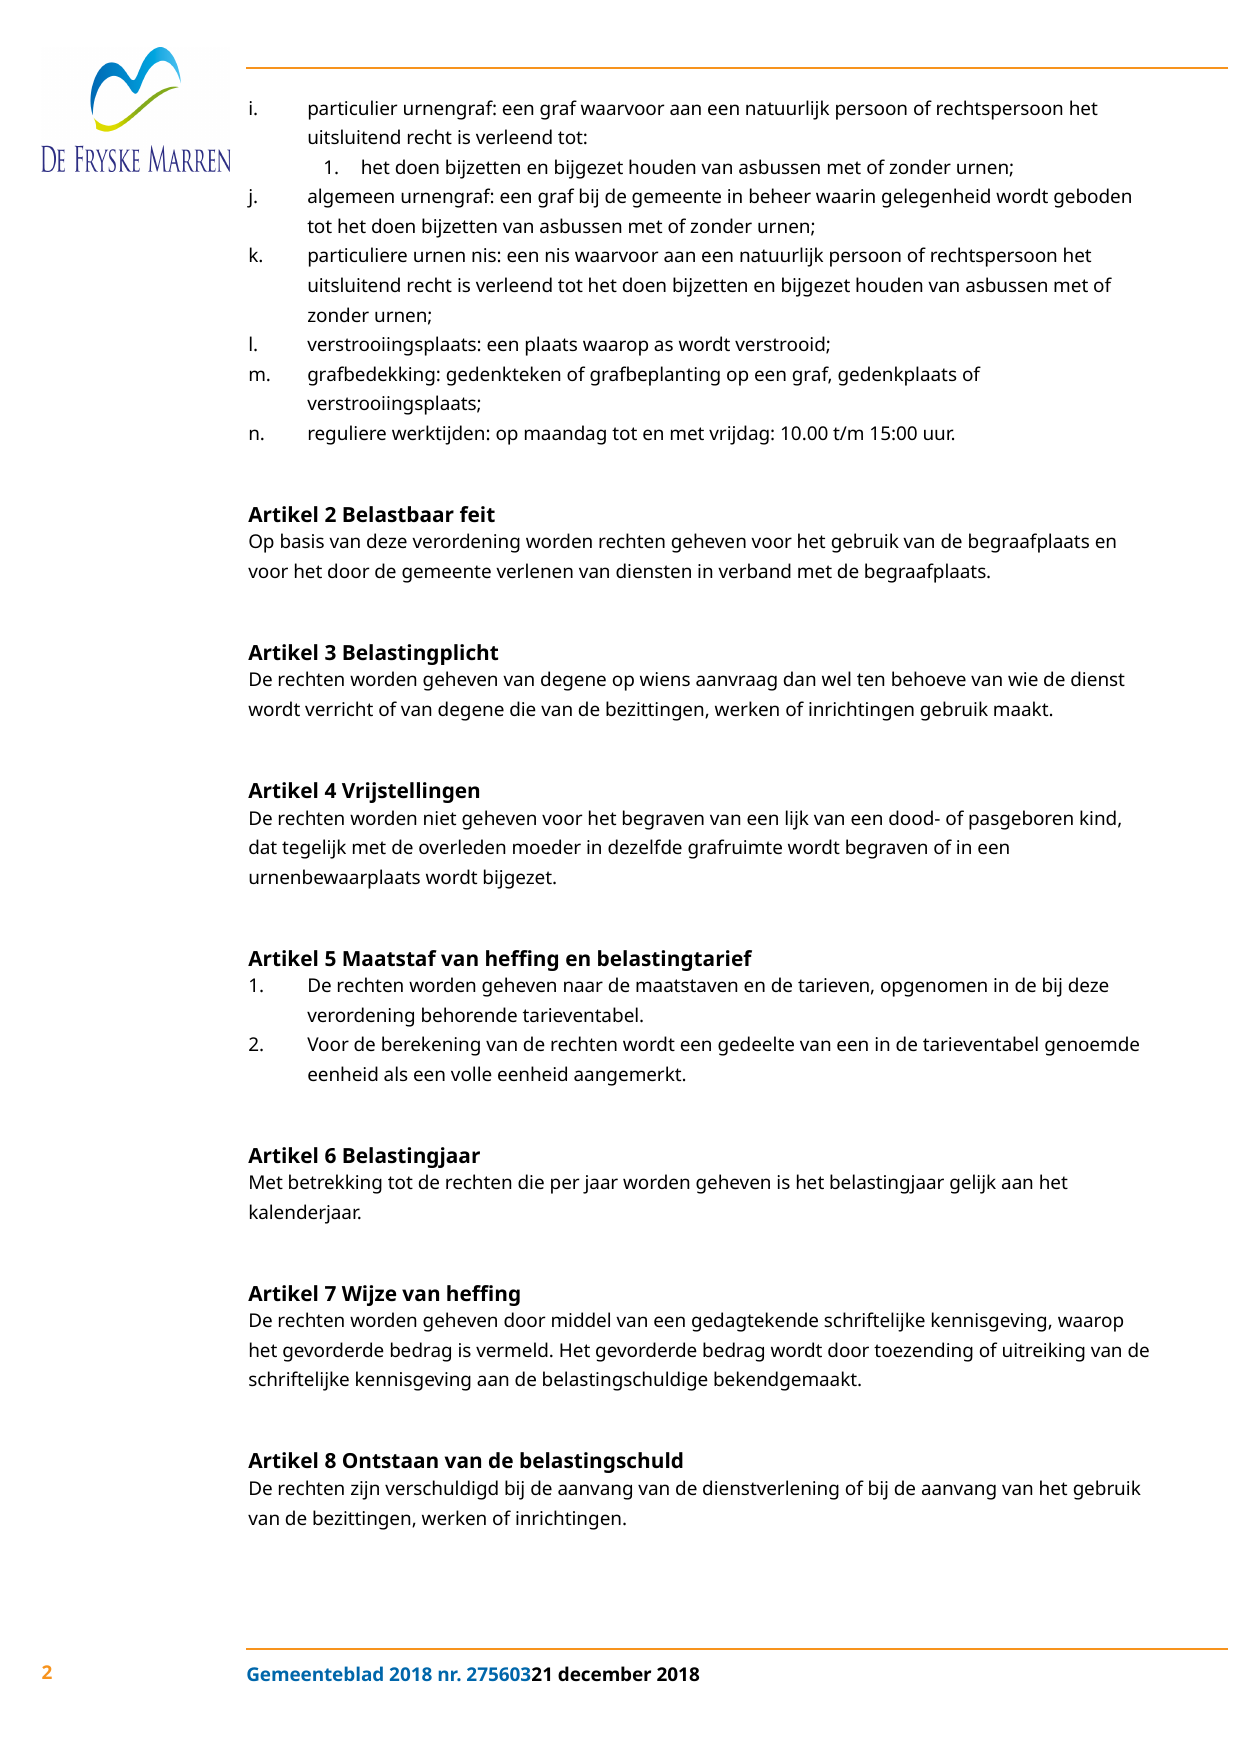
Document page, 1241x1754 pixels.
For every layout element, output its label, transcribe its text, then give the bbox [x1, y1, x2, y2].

list particulier urnengraf: een graf waarvoor aan een natuurlijk persoon of rechtspersoon het uitsluitend recht is verleend tot: [248, 95, 1152, 150]
text Artikel 7 Wijze van heffing [248, 1279, 1152, 1307]
text Artikel 5 Maatstaf van heffing en belastingtarief [248, 944, 1152, 972]
text Op basis van deze verordening worden rechten geheven voor het gebruik van de begraafplaats en voor het door de gemeente verlenen van diensten in verband met de begraafplaats. [248, 529, 1152, 584]
list het doen bijzetten en bijgezet houden van asbussen met of zonder urnen; [323, 154, 1152, 180]
list Voor de berekening van de rechten wordt een gedeelte van een in de tarieventabel genoemde eenheid als een volle eenheid aangemerkt. [248, 1031, 1152, 1087]
text Artikel 2 Belastbaar feit [248, 500, 1152, 529]
text De rechten worden niet geheven voor het begraven van een lijk van een dood- of pasgeboren kind, dat tegelijk met de overleden moeder in dezelfde grafruimte wordt begraven of in een urnenbewaarplaats wordt bijgezet. [248, 805, 1152, 889]
text De rechten zijn verschuldigd bij de aanvang van de dienstverlening of bij de aanvang van het gebruik van de bezittingen, werken of inrichtingen. [248, 1475, 1152, 1530]
list grafbedekking: gedenkteken of grafbeplanting op een graf, gedenkplaats of verstrooiingsplaats; [248, 361, 1152, 416]
text De rechten worden geheven van degene op wiens aanvraag dan wel ten behoeve van wie de dienst wordt verricht of van degene die van de bezittingen, werken of inrichtingen gebruik maakt. [248, 667, 1152, 722]
text Met betrekking tot de rechten die per jaar worden geheven is het belastingjaar gelijk aan het kalenderjaar. [248, 1169, 1152, 1225]
text Artikel 6 Belastingjaar [248, 1141, 1152, 1169]
list algemeen urnengraf: een graf bij de gemeente in beheer waarin gelegenheid wordt geboden tot het doen bijzetten van asbussen met of zonder urnen; [248, 183, 1152, 239]
list particuliere urnen nis: een nis waarvoor aan een natuurlijk persoon of rechtspersoon het uitsluitend recht is verleend tot het doen bijzetten en bijgezet houden van asbussen met of zonder urnen; [248, 243, 1152, 328]
text De rechten worden geheven door middel van een gedagtekende schriftelijke kennisgeving, waarop het gevorderde bedrag is vermeld. Het gevorderde bedrag wordt door toezending of uitreiking van de schriftelijke kennisgeving aan de belastingschuldige bekendgemaakt. [248, 1307, 1152, 1392]
text Artikel 8 Ontstaan van de belastingschuld [248, 1447, 1152, 1475]
list reguliere werktijden: op maandag tot en met vrijdag: 10.00 t/m 15:00 uur. [248, 420, 1152, 446]
text Artikel 4 Vrijstellingen [248, 776, 1152, 805]
list De rechten worden geheven naar de maatstaven en de tarieven, opgenomen in de bij deze verordening behorende tarieventabel. [248, 972, 1152, 1028]
text Artikel 3 Belastingplicht [248, 638, 1152, 667]
list verstrooiingsplaats: een plaats waarop as wordt verstrooid; [248, 331, 1152, 357]
picture [41, 47, 231, 172]
